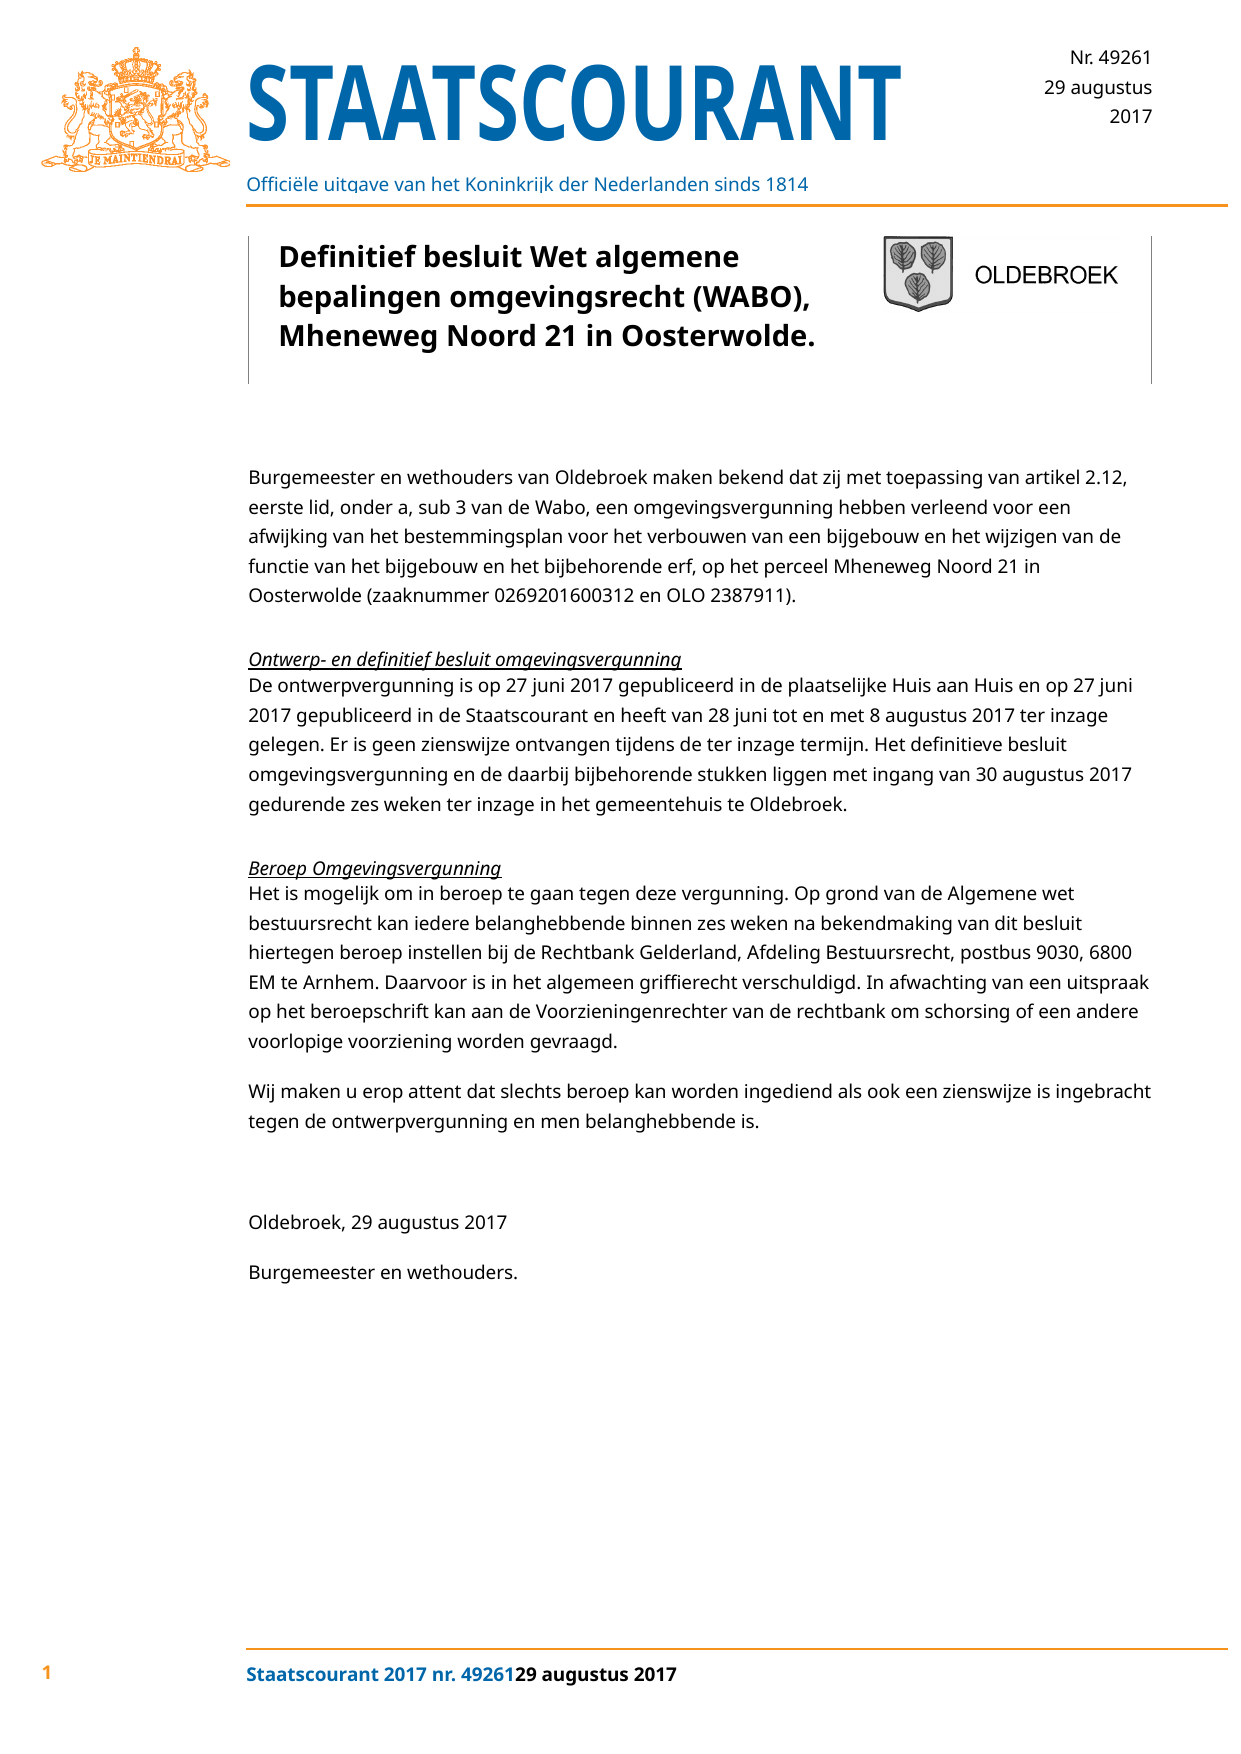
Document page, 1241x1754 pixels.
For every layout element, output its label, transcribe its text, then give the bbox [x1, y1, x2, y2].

table_header Definitief besluit Wet algemene bepalingen omgevingsrecht (WABO), Mheneweg Noord 21 in Oosterwolde. [249, 236, 850, 384]
text De ontwerpvergunning is op 27 juni 2017 gepubliceerd in de plaatselijke Huis aan Huis en op 27 juni 2017 gepubliceerd in de Staatscourant en heeft van 28 juni tot en met 8 augustus 2017 ter inzage gelegen. Er is geen zienswijze ontvangen tijdens de ter inzage termijn. Het definitieve besluit omgevingsvergunning en de daarbij bijbehorende stukken liggen met ingang van 30 augustus 2017 gedurende zes weken ter inzage in het gemeentehuis te Oldebroek. [248, 672, 1152, 816]
text Oldebroek, 29 augustus 2017 [248, 1209, 1152, 1235]
text Het is mogelijk om in beroep te gaan tegen deze vergunning. Op grond van de Algemene wet bestuursrecht kan iedere belanghebbende binnen zes weken na bekendmaking van dit besluit hiertegen beroep instellen bij de Rechtbank Gelderland, Afdeling Bestuursrecht, postbus 9030, 6800 EM te Arnhem. Daarvoor is in het algemeen griffierecht verschuldigd. In afwachting van een uitspraak op het beroepschrift kan aan de Voorzieningenrechter van de rechtbank om schorsing of een andere voorlopige voorziening worden gevraagd. [248, 880, 1152, 1054]
table_header [850, 236, 1151, 384]
text Beroep Omgevingsvergunning [248, 855, 1152, 880]
text Ontwerp- en definitief besluit omgevingsvergunning [248, 647, 1152, 672]
text Burgemeester en wethouders. [248, 1259, 1152, 1285]
picture [882, 236, 1119, 314]
text Wij maken u erop attent dat slechts beroep kan worden ingediend als ook een zienswijze is ingebracht tegen de ontwerpvergunning en men belanghebbende is. [248, 1079, 1152, 1134]
picture [41, 47, 231, 172]
text Burgemeester en wethouders van Oldebroek maken bekend dat zij met toepassing van artikel 2.12, eerste lid, onder a, sub 3 van de Wabo, een omgevingsvergunning hebben verleend voor een afwijking van het bestemmingsplan voor het verbouwen van een bijgebouw en het wijzigen van de functie van het bijgebouw en het bijbehorende erf, op het perceel Mheneweg Noord 21 in Oosterwolde (zaaknummer 0269201600312 en OLO 2387911). [248, 464, 1152, 608]
